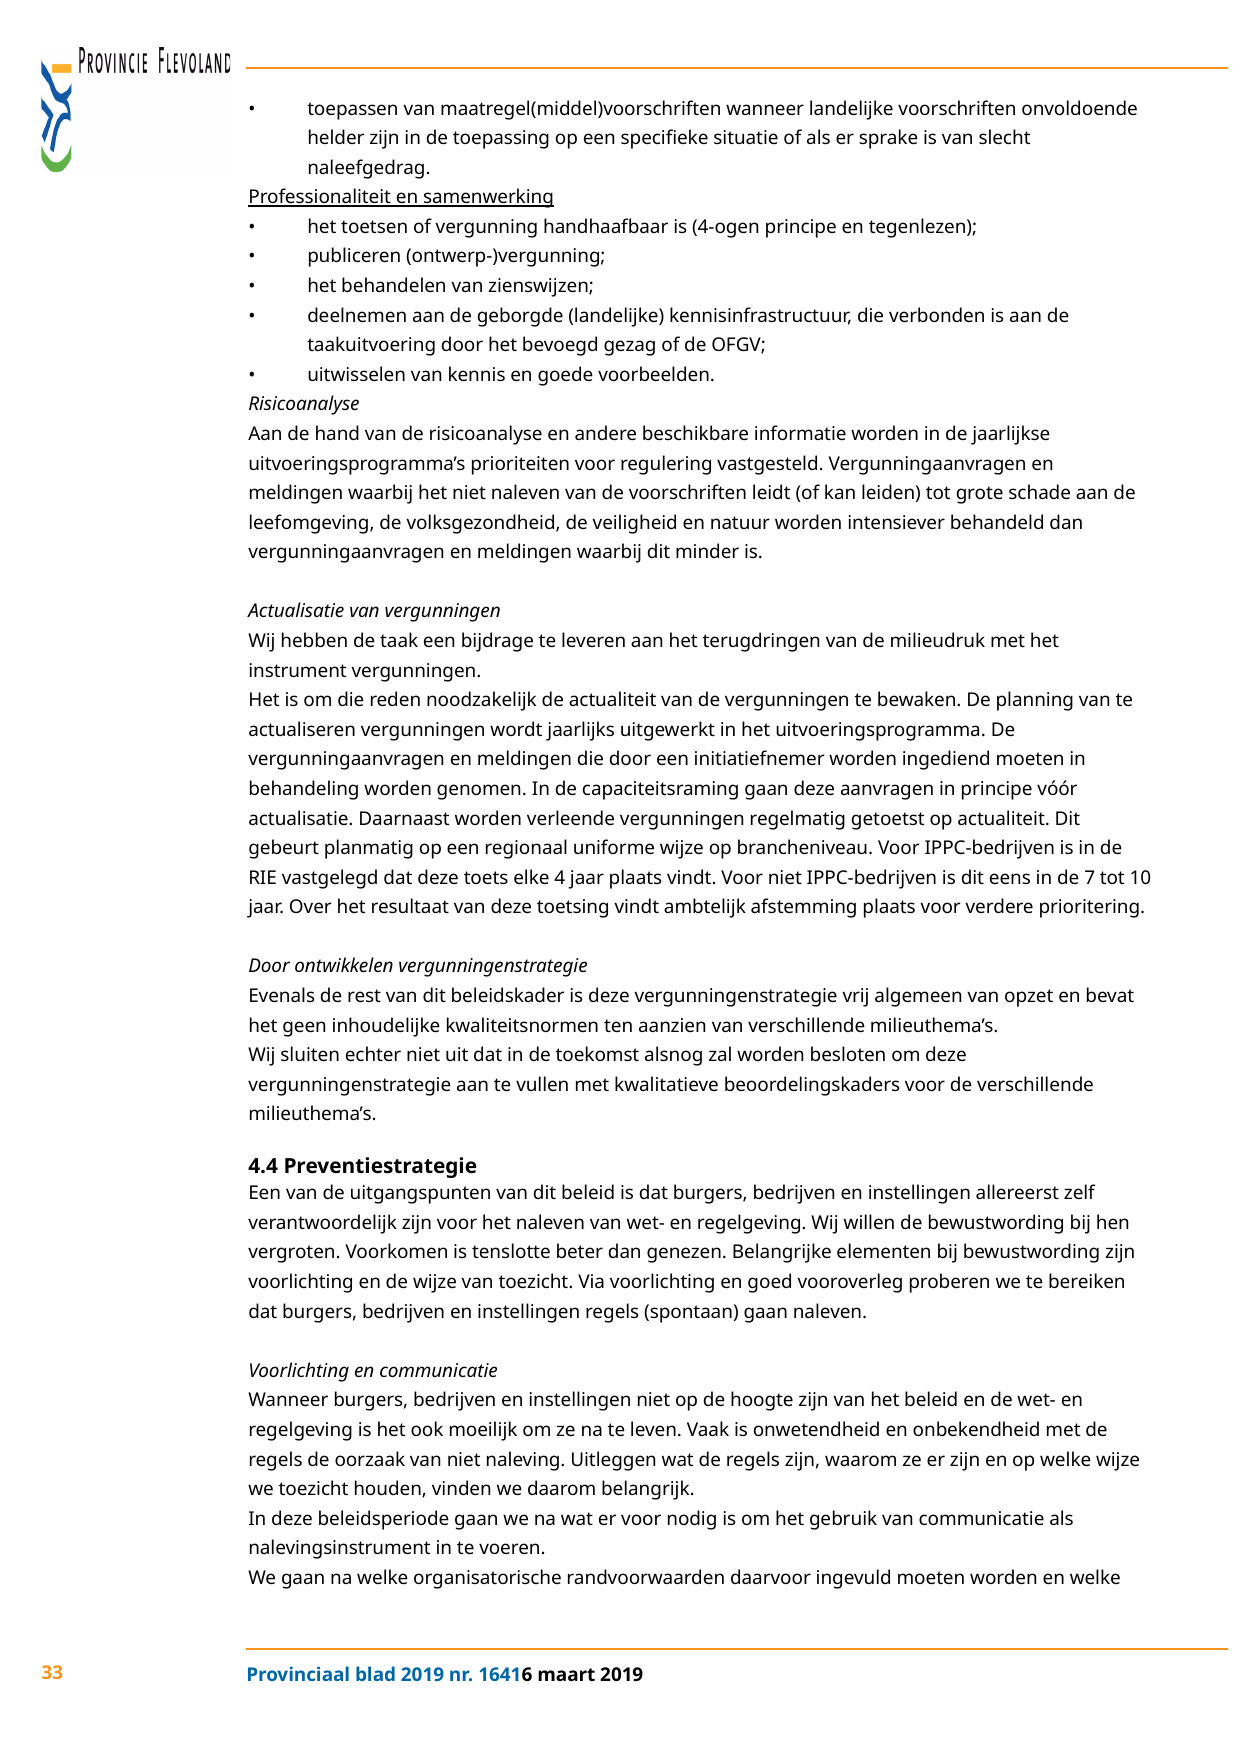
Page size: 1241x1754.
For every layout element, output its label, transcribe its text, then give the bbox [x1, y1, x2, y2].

text Professionaliteit en samenwerking [248, 183, 1152, 209]
text We gaan na welke organisatorische randvoorwaarden daarvoor ingevuld moeten worden en welke [248, 1564, 1152, 1590]
text Het is om die reden noodzakelijk de actualiteit van de vergunningen te bewaken. De planning van te actualiseren vergunningen wordt jaarlijks uitgewerkt in het uitvoeringsprogramma. De vergunningaanvragen en meldingen die door een initiatiefnemer worden ingediend moeten in behandeling worden genomen. In de capaciteitsraming gaan deze aanvragen in principe vóór actualisatie. Daarnaast worden verleende vergunningen regelmatig getoetst op actualiteit. Dit gebeurt planmatig op een regionaal uniforme wijze op brancheniveau. Voor IPPC-bedrijven is in de RIE vastgelegd dat deze toets elke 4 jaar plaats vindt. Voor niet IPPC-bedrijven is dit eens in de 7 tot 10 jaar. Over het resultaat van deze toetsing vindt ambtelijk afstemming plaats voor verdere prioritering. [248, 686, 1152, 919]
list uitwisselen van kennis en goede voorbeelden. [248, 361, 1152, 387]
list toepassen van maatregel(middel)voorschriften wanneer landelijke voorschriften onvoldoende helder zijn in de toepassing op een specifieke situatie of als er sprake is van slecht naleefgedrag. [248, 95, 1152, 180]
text Risicoanalyse [248, 391, 1152, 416]
list het toetsen of vergunning handhaafbaar is (4-ogen principe en tegenlezen); [248, 213, 1152, 239]
text Wij sluiten echter niet uit dat in de toekomst alsnog zal worden besloten om deze vergunningenstrategie aan te vullen met kwalitatieve beoordelingskaders voor de verschillende milieuthema’s. [248, 1041, 1152, 1126]
text In deze beleidsperiode gaan we na wat er voor nodig is om het gebruik van communicatie als nalevingsinstrument in te voeren. [248, 1505, 1152, 1560]
text Door ontwikkelen vergunningenstrategie [248, 953, 1152, 978]
picture [41, 47, 231, 172]
text 4.4 Preventiestrategie [248, 1151, 1152, 1179]
text Voorlichting en communicatie [248, 1357, 1152, 1383]
text Actualisatie van vergunningen [248, 598, 1152, 623]
text Aan de hand van de risicoanalyse en andere beschikbare informatie worden in de jaarlijkse uitvoeringsprogramma’s prioriteiten voor regulering vastgesteld. Vergunningaanvragen en meldingen waarbij het niet naleven van de voorschriften leidt (of kan leiden) tot grote schade aan de leefomgeving, de volksgezondheid, de veiligheid en natuur worden intensiever behandeld dan vergunningaanvragen en meldingen waarbij dit minder is. [248, 420, 1152, 564]
text Wij hebben de taak een bijdrage te leveren aan het terugdringen van de milieudruk met het instrument vergunningen. [248, 627, 1152, 683]
text Wanneer burgers, bedrijven en instellingen niet op de hoogte zijn van het beleid en de wet- en regelgeving is het ook moeilijk om ze na te leven. Vaak is onwetendheid en onbekendheid met de regels de oorzaak van niet naleving. Uitleggen wat de regels zijn, waarom ze er zijn en op welke wijze we toezicht houden, vinden we daarom belangrijk. [248, 1387, 1152, 1501]
list het behandelen van zienswijzen; [248, 272, 1152, 298]
text Een van de uitgangspunten van dit beleid is dat burgers, bedrijven en instellingen allereerst zelf verantwoordelijk zijn voor het naleven van wet- en regelgeving. Wij willen de bewustwording bij hen vergroten. Voorkomen is tenslotte beter dan genezen. Belangrijke elementen bij bewustwording zijn voorlichting en de wijze van toezicht. Via voorlichting en goed vooroverleg proberen we te bereiken dat burgers, bedrijven en instellingen regels (spontaan) gaan naleven. [248, 1179, 1152, 1323]
list publiceren (ontwerp-)vergunning; [248, 243, 1152, 268]
text Evenals de rest van dit beleidskader is deze vergunningenstrategie vrij algemeen van opzet en bevat het geen inhoudelijke kwaliteitsnormen ten aanzien van verschillende milieuthema’s. [248, 982, 1152, 1038]
list deelnemen aan de geborgde (landelijke) kennisinfrastructuur, die verbonden is aan de taakuitvoering door het bevoegd gezag of de OFGV; [248, 302, 1152, 357]
